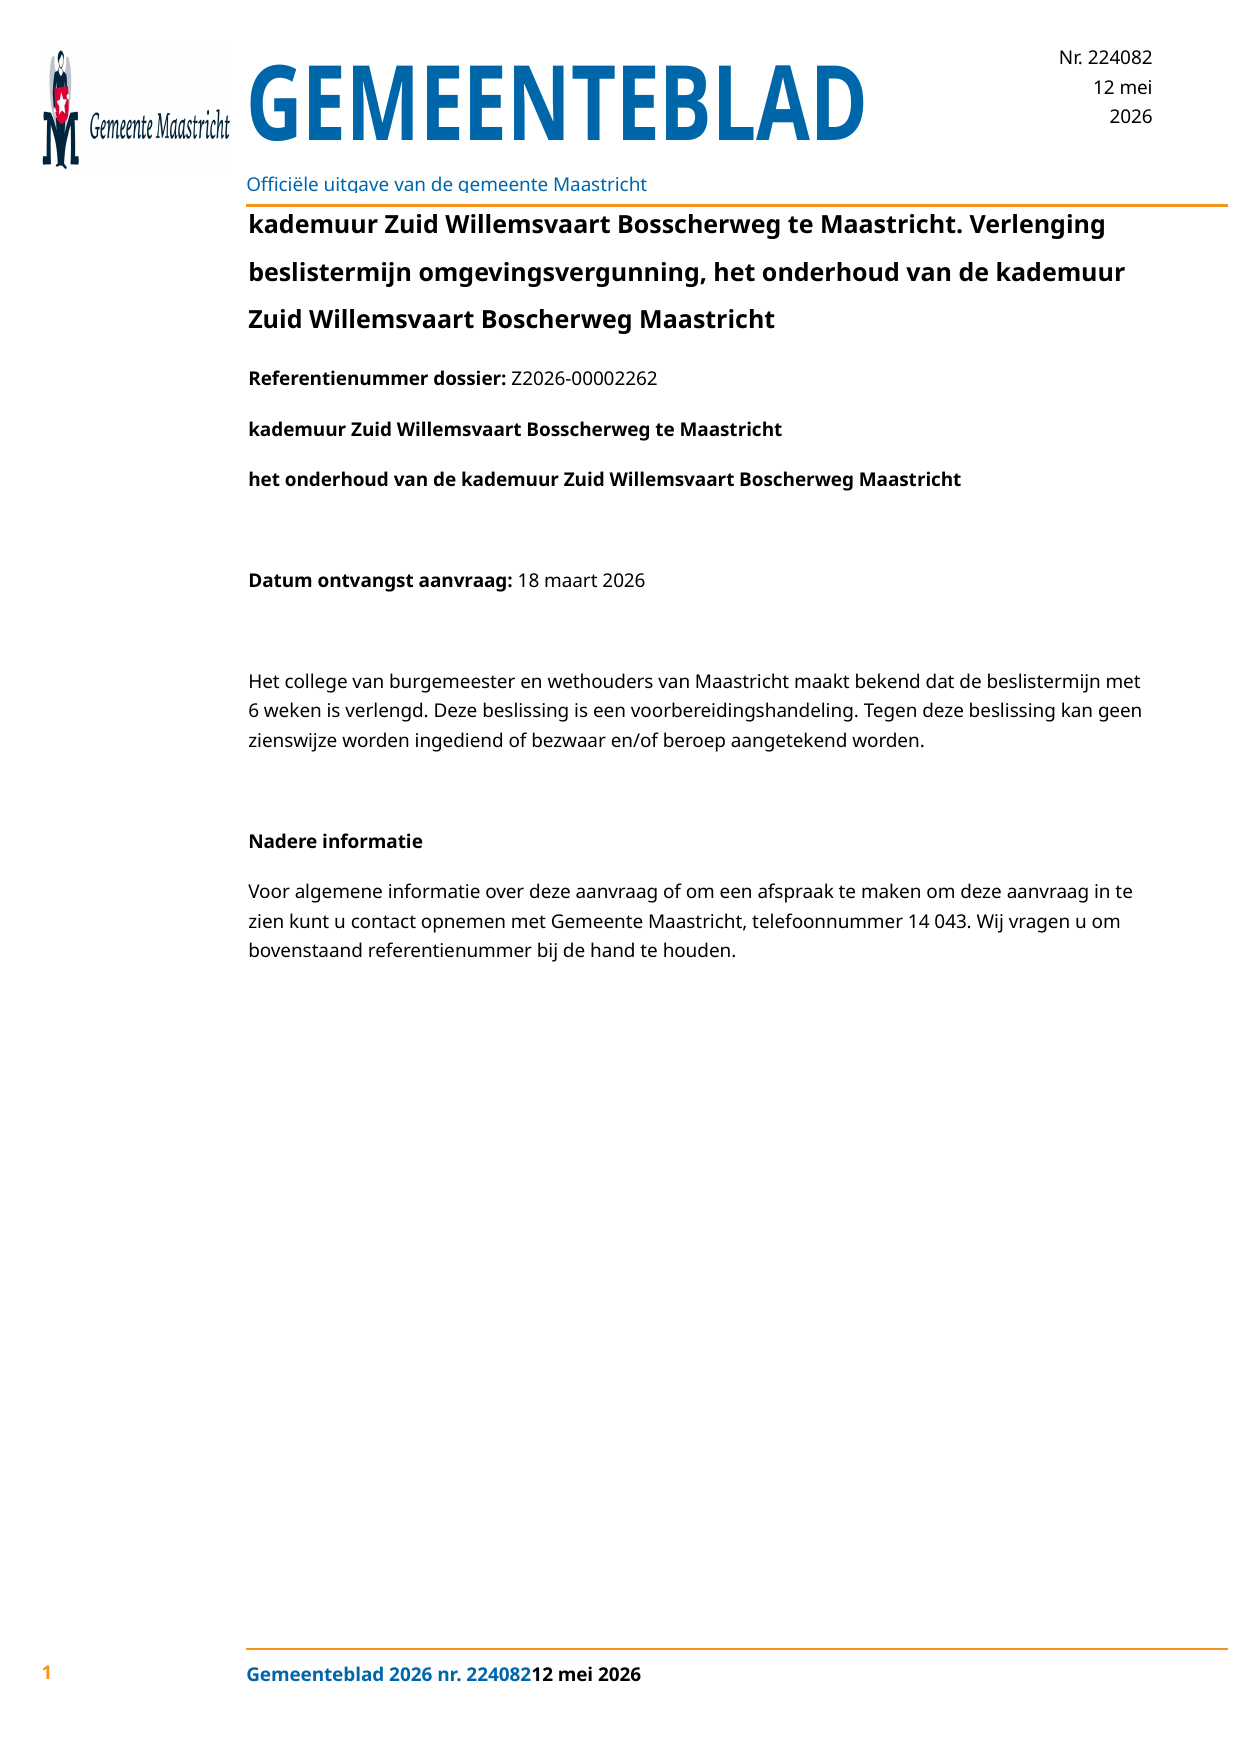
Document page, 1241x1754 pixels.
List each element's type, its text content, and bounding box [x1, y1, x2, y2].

text Voor algemene informatie over deze aanvraag of om een afspraak te maken om deze aanvraag in te zien kunt u contact opnemen met Gemeente Maastricht, telefoonnummer 14 043. Wij vragen u om bovenstaand referentienummer bij de hand te houden. [248, 878, 1152, 963]
text het onderhoud van de kademuur Zuid Willemsvaart Boscherweg Maastricht [248, 466, 1152, 492]
picture [41, 47, 231, 172]
text Referentienummer dossier: Z2026-00002262 [248, 366, 1152, 391]
text kademuur Zuid Willemsvaart Bosscherweg te Maastricht. Verlenging beslistermijn omgevingsvergunning, het onderhoud van de kademuur Zuid Willemsvaart Boscherweg Maastricht [248, 207, 1152, 336]
text Het college van burgemeester en wethouders van Maastricht maakt bekend dat de beslistermijn met 6 weken is verlengd. Deze beslissing is een voorbereidingshandeling. Tegen deze beslissing kan geen zienswijze worden ingediend of bezwaar en/of beroep aangetekend worden. [248, 668, 1152, 753]
text kademuur Zuid Willemsvaart Bosscherweg te Maastricht [248, 416, 1152, 442]
text Datum ontvangst aanvraag: 18 maart 2026 [248, 567, 1152, 593]
text Nadere informatie [248, 828, 1152, 854]
